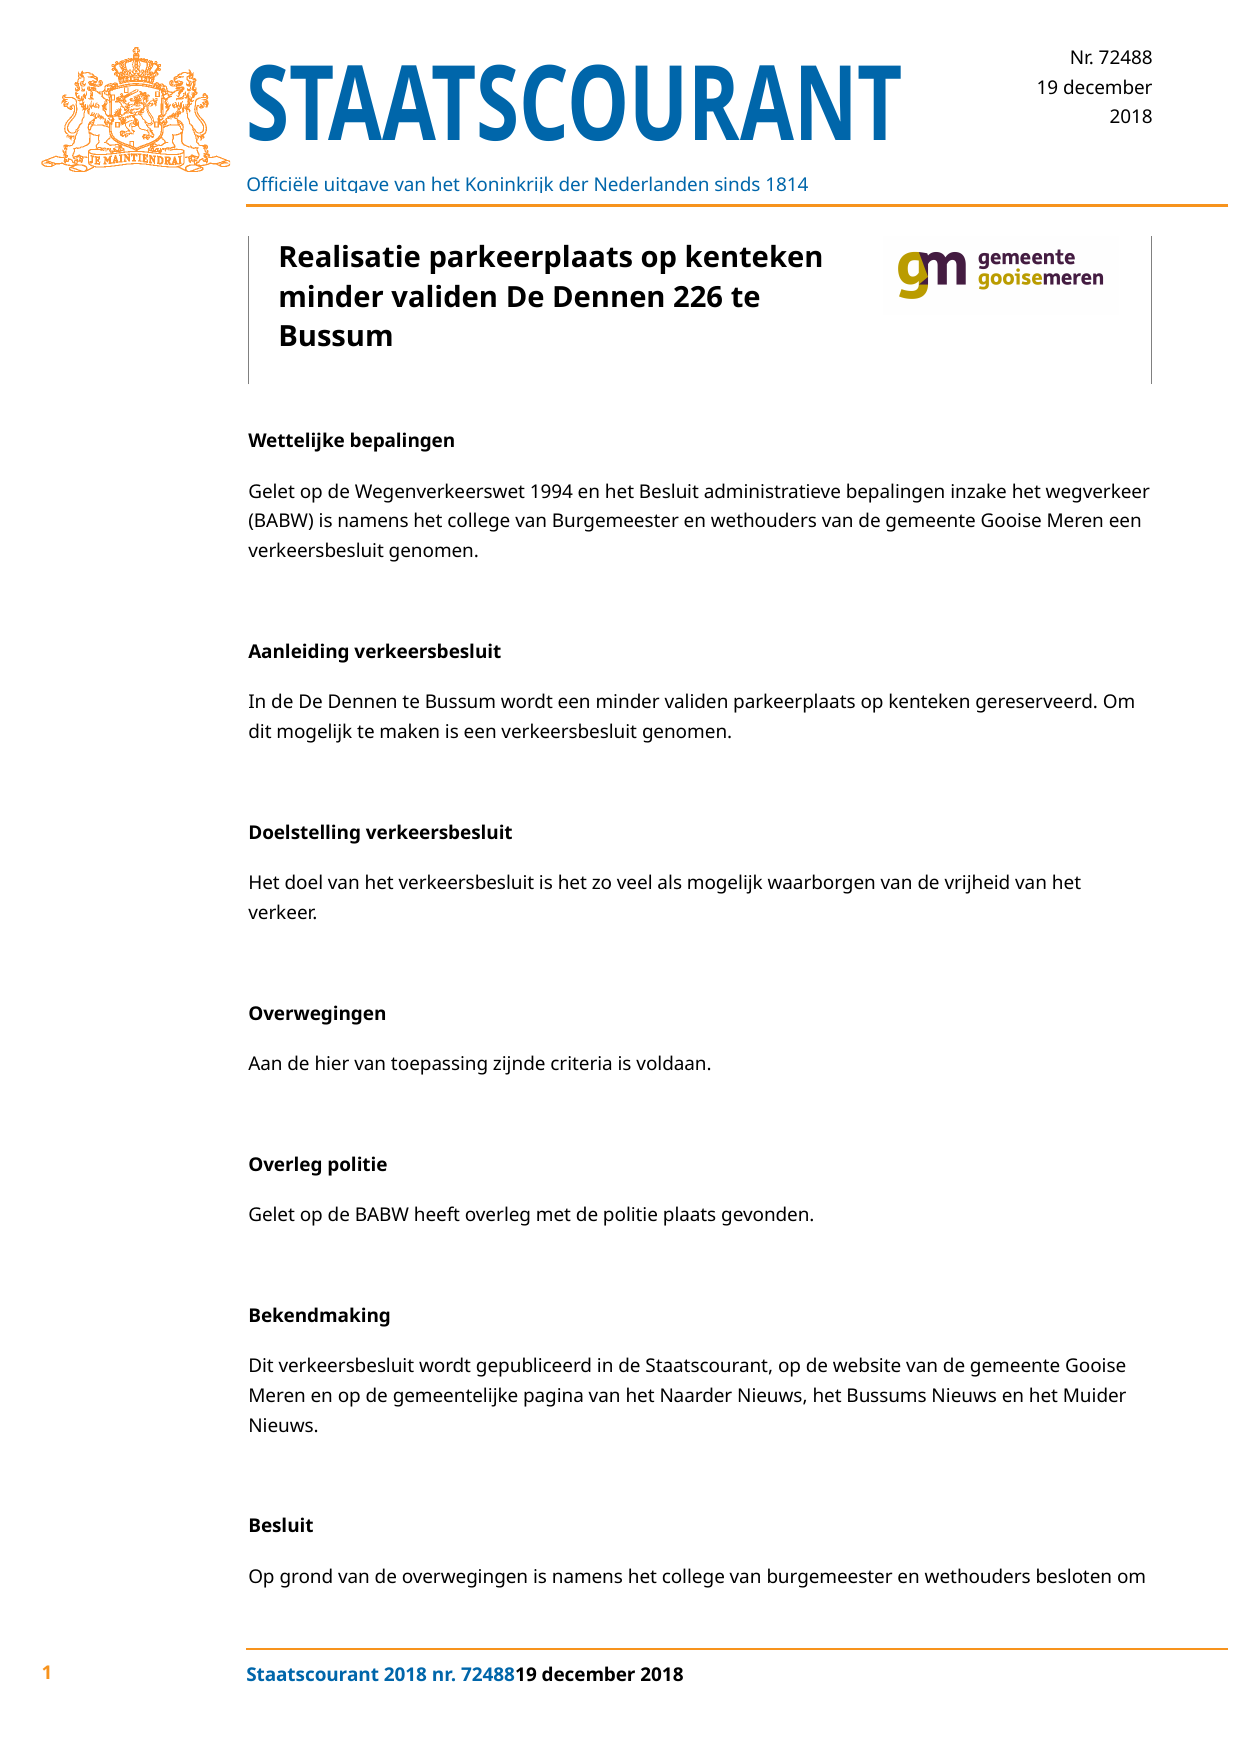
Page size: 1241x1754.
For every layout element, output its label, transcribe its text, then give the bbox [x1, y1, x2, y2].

text Het doel van het verkeersbesluit is het zo veel als mogelijk waarborgen van de vrijheid van het verkeer. [248, 869, 1152, 924]
table_header [850, 236, 1151, 384]
text Wettelijke bepalingen [248, 428, 1152, 453]
text Doelstelling verkeersbesluit [248, 819, 1152, 844]
text Gelet op de BABW heeft overleg met de politie plaats gevonden. [248, 1201, 1152, 1227]
text Overwegingen [248, 1000, 1152, 1025]
picture [41, 47, 231, 172]
table_header Realisatie parkeerplaats op kenteken minder validen De Dennen 226 te Bussum [249, 236, 850, 384]
text In de De Dennen te Bussum wordt een minder validen parkeerplaats op kenteken gereserveerd. Om dit mogelijk te maken is een verkeersbesluit genomen. [248, 688, 1152, 744]
text Gelet op de Wegenverkeerswet 1994 en het Besluit administratieve bepalingen inzake het wegverkeer (BABW) is namens het college van Burgemeester en wethouders van de gemeente Gooise Meren een verkeersbesluit genomen. [248, 478, 1152, 563]
text Aan de hier van toepassing zijnde criteria is voldaan. [248, 1050, 1152, 1076]
text Op grond van de overwegingen is namens het college van burgemeester en wethouders besloten om [248, 1563, 1152, 1589]
text Dit verkeersbesluit wordt gepubliceerd in de Staatscourant, op de website van de gemeente Gooise Meren en op de gemeentelijke pagina van het Naarder Nieuws, het Bussums Nieuws en het Muider Nieuws. [248, 1353, 1152, 1437]
text Aanleiding verkeersbesluit [248, 638, 1152, 664]
text Besluit [248, 1513, 1152, 1538]
text Overleg politie [248, 1151, 1152, 1177]
picture [882, 236, 1119, 315]
text Bekendmaking [248, 1302, 1152, 1328]
